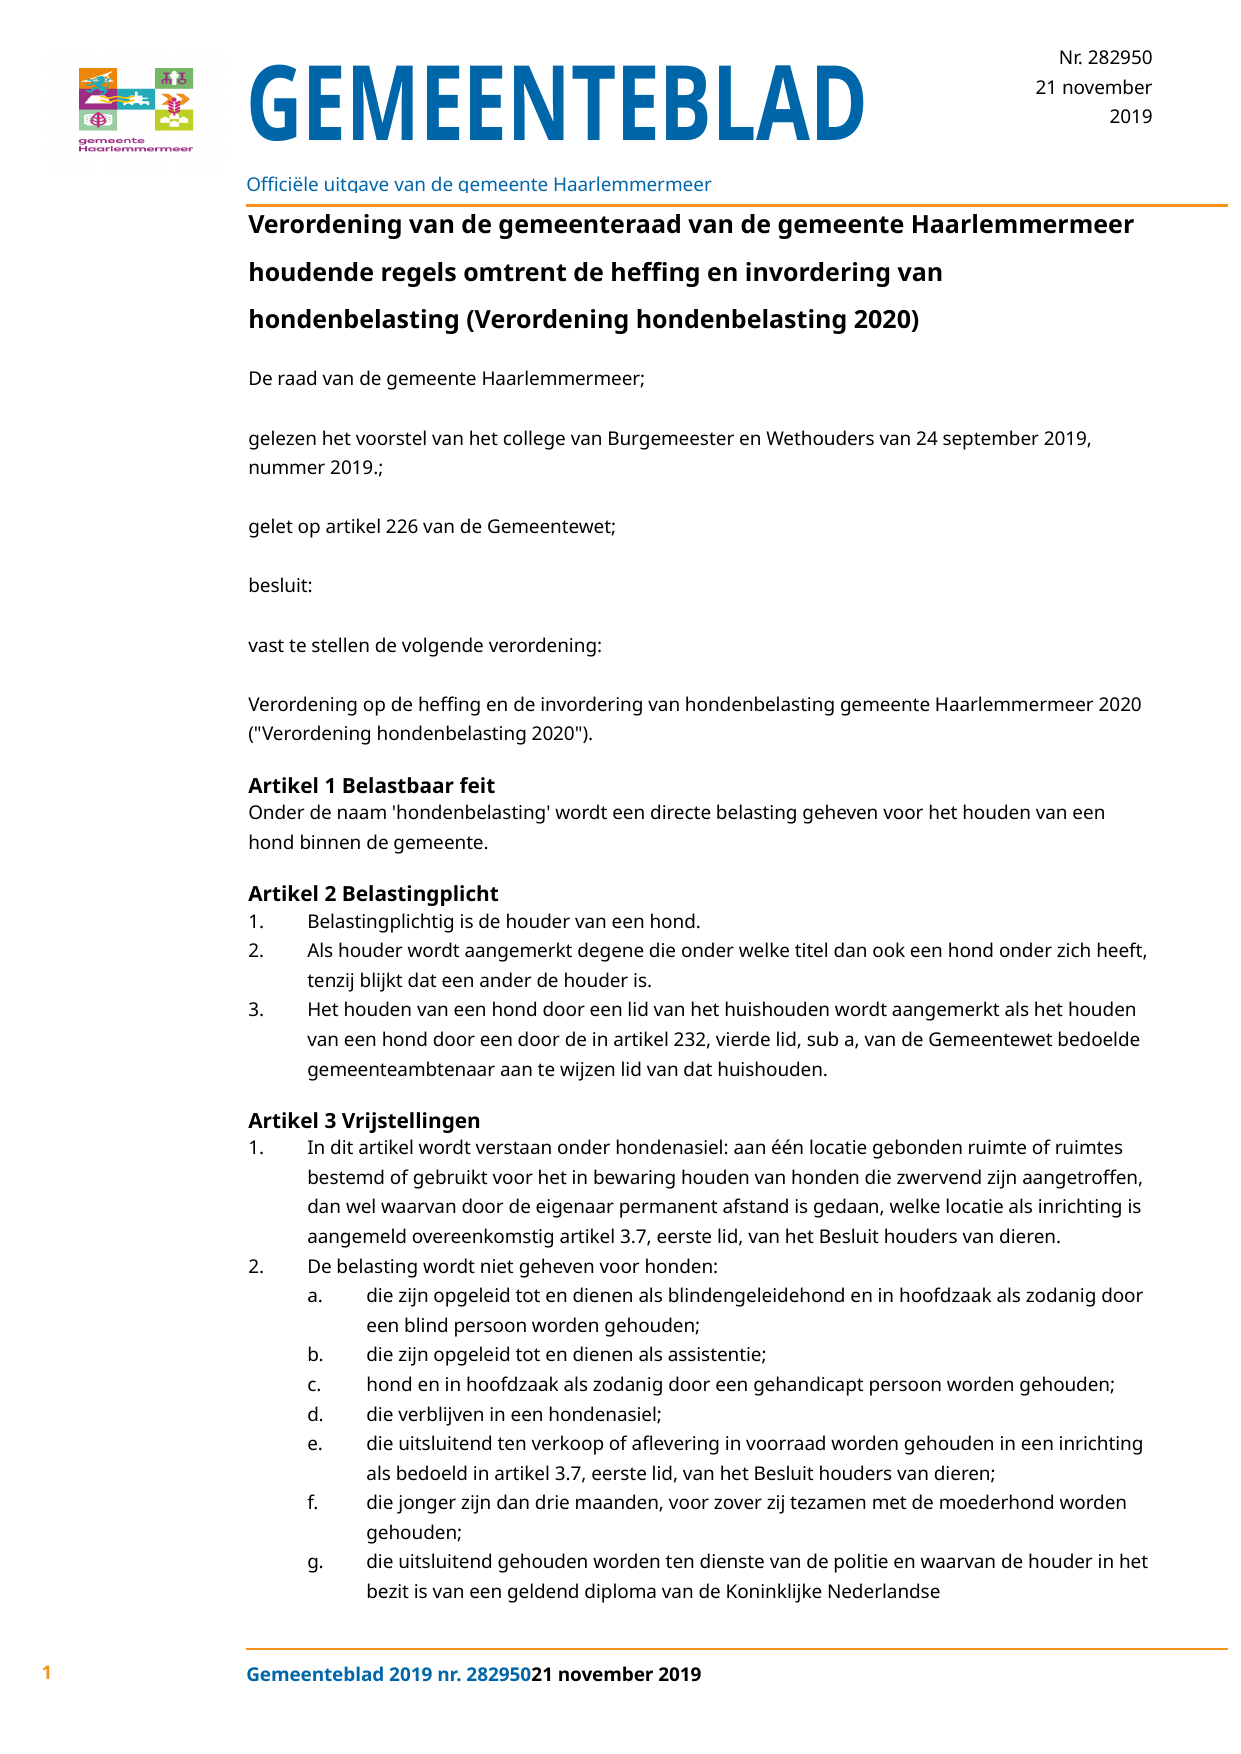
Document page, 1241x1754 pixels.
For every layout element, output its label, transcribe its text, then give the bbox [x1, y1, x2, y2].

picture [41, 47, 231, 172]
list Belastingplichtig is de houder van een hond. [248, 908, 1152, 933]
list die uitsluitend ten verkoop of aflevering in voorraad worden gehouden in een inrichting als bedoeld in artikel 3.7, eerste lid, van het Besluit houders van dieren; [307, 1430, 1152, 1486]
list die zijn opgeleid tot en dienen als assistentie; [307, 1342, 1152, 1367]
text De raad van de gemeente Haarlemmermeer; [248, 366, 1152, 391]
list In dit artikel wordt verstaan onder hondenasiel: aan één locatie gebonden ruimte of ruimtes bestemd of gebruikt voor het in bewaring houden van honden die zwervend zijn aangetroffen, dan wel waarvan door de eigenaar permanent afstand is gedaan, welke locatie als inrichting is aangemeld overeenkomstig artikel 3.7, eerste lid, van het Besluit houders van dieren. [248, 1134, 1152, 1249]
text Artikel 2 Belastingplicht [248, 879, 1152, 908]
list Als houder wordt aangemerkt degene die onder welke titel dan ook een hond onder zich heeft, tenzij blijkt dat een ander de houder is. [248, 937, 1152, 993]
text Artikel 1 Belastbaar feit [248, 771, 1152, 799]
text gelezen het voorstel van het college van Burgemeester en Wethouders van 24 september 2019, nummer 2019.; [248, 425, 1152, 480]
text Verordening op de heffing en de invordering van hondenbelasting gemeente Haarlemmermeer 2020 ("Verordening hondenbelasting 2020"). [248, 691, 1152, 746]
list die jonger zijn dan drie maanden, voor zover zij tezamen met de moederhond worden gehouden; [307, 1489, 1152, 1545]
list die uitsluitend gehouden worden ten dienste van de politie en waarvan de houder in het bezit is van een geldend diploma van de Koninklijke Nederlandse [307, 1549, 1152, 1604]
list die zijn opgeleid tot en dienen als blindengeleidehond en in hoofdzaak als zodanig door een blind persoon worden gehouden; [307, 1282, 1152, 1338]
list hond en in hoofdzaak als zodanig door een gehandicapt persoon worden gehouden; [307, 1371, 1152, 1397]
list De belasting wordt niet geheven voor honden: [248, 1253, 1152, 1279]
text Onder de naam 'hondenbelasting' wordt een directe belasting geheven voor het houden van een hond binnen de gemeente. [248, 799, 1152, 855]
text besluit: [248, 573, 1152, 598]
text Artikel 3 Vrijstellingen [248, 1106, 1152, 1134]
text vast te stellen de volgende verordening: [248, 632, 1152, 657]
text Verordening van de gemeenteraad van de gemeente Haarlemmermeer houdende regels omtrent de heffing en invordering van hondenbelasting (Verordening hondenbelasting 2020) [248, 207, 1152, 336]
text gelet op artikel 226 van de Gemeentewet; [248, 513, 1152, 539]
list die verblijven in een hondenasiel; [307, 1401, 1152, 1427]
list Het houden van een hond door een lid van het huishouden wordt aangemerkt als het houden van een hond door een door de in artikel 232, vierde lid, sub a, van de Gemeentewet bedoelde gemeenteambtenaar aan te wijzen lid van dat huishouden. [248, 997, 1152, 1081]
